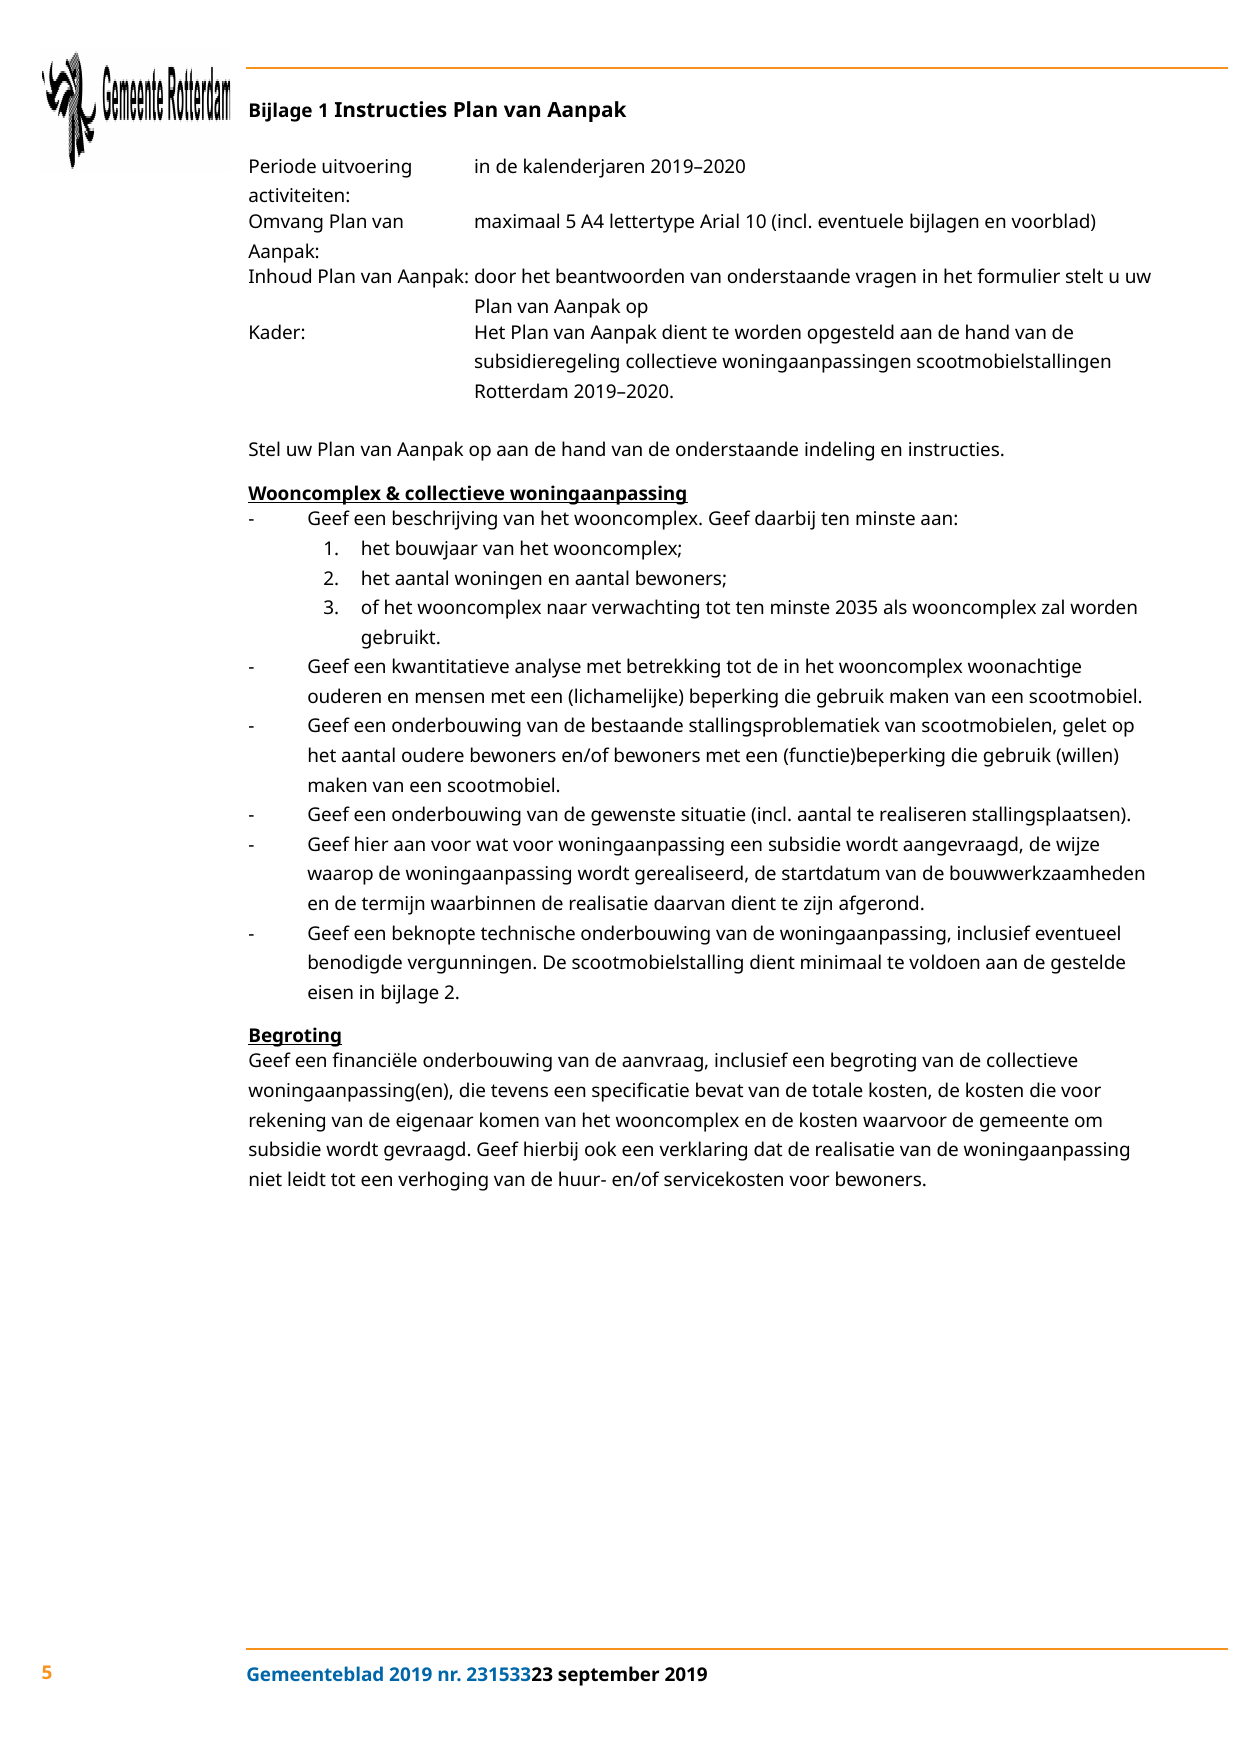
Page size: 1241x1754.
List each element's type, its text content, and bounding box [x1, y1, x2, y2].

table_cell maximaal 5 A4 lettertype Arial 10 (incl. eventuele bijlagen en voorblad) [474, 208, 1152, 264]
list Geef een kwantitatieve analyse met betrekking tot de in het wooncomplex woonachtige ouderen en mensen met een (lichamelijke) beperking die gebruik maken van een scootmobiel. [248, 653, 1152, 709]
list Geef een beschrijving van het wooncomplex. Geef daarbij ten minste aan: [248, 506, 1152, 531]
text Wooncomplex & collectieve woningaanpassing [248, 480, 1152, 506]
table_cell door het beantwoorden van onderstaande vragen in het formulier stelt u uw Plan van Aanpak op [474, 264, 1152, 319]
list Geef een beknopte technische onderbouwing van de woningaanpassing, inclusief eventueel benodigde vergunningen. De scootmobielstalling dient minimaal te voldoen aan de gestelde eisen in bijlage 2. [248, 920, 1152, 1004]
table_cell Inhoud Plan van Aanpak: [248, 264, 474, 319]
list het aantal woningen en aantal bewoners; [323, 565, 1152, 590]
picture [41, 47, 231, 172]
text Geef een financiële onderbouwing van de aanvraag, inclusief een begroting van de collectieve woningaanpassing(en), die tevens een specificatie bevat van de totale kosten, de kosten die voor rekening van de eigenaar komen van het wooncomplex en de kosten waarvoor de gemeente om subsidie wordt gevraagd. Geef hierbij ook een verklaring dat de realisatie van de woningaanpassing niet leidt tot een verhoging van de huur- en/of servicekosten voor bewoners. [248, 1048, 1152, 1192]
list Geef een onderbouwing van de gewenste situatie (incl. aantal te realiseren stallingsplaatsen). [248, 801, 1152, 827]
table_cell Omvang Plan van Aanpak: [248, 208, 474, 264]
table_cell Het Plan van Aanpak dient te worden opgesteld aan de hand van de subsidieregeling collectieve woningaanpassingen scootmobielstallingen Rotterdam 2019–2020. [474, 319, 1152, 404]
text Begroting [248, 1022, 1152, 1048]
text Stel uw Plan van Aanpak op aan de hand van de onderstaande indeling en instructies. [248, 437, 1152, 462]
table_cell Kader: [248, 319, 474, 404]
table_header Periode uitvoering activiteiten: [248, 153, 474, 208]
list Geef hier aan voor wat voor woningaanpassing een subsidie wordt aangevraagd, de wijze waarop de woningaanpassing wordt gerealiseerd, de startdatum van de bouwwerkzaamheden en de termijn waarbinnen de realisatie daarvan dient te zijn afgerond. [248, 831, 1152, 916]
list Geef een onderbouwing van de bestaande stallingsproblematiek van scootmobielen, gelet op het aantal oudere bewoners en/of bewoners met een (functie)beperking die gebruik (willen) maken van een scootmobiel. [248, 713, 1152, 797]
list of het wooncomplex naar verwachting tot ten minste 2035 als wooncomplex zal worden gebruikt. [323, 594, 1152, 649]
table_header in de kalenderjaren 2019–2020 [474, 153, 1152, 208]
text Bijlage 1 Instructies Plan van Aanpak [248, 95, 1152, 123]
list het bouwjaar van het wooncomplex; [323, 535, 1152, 561]
